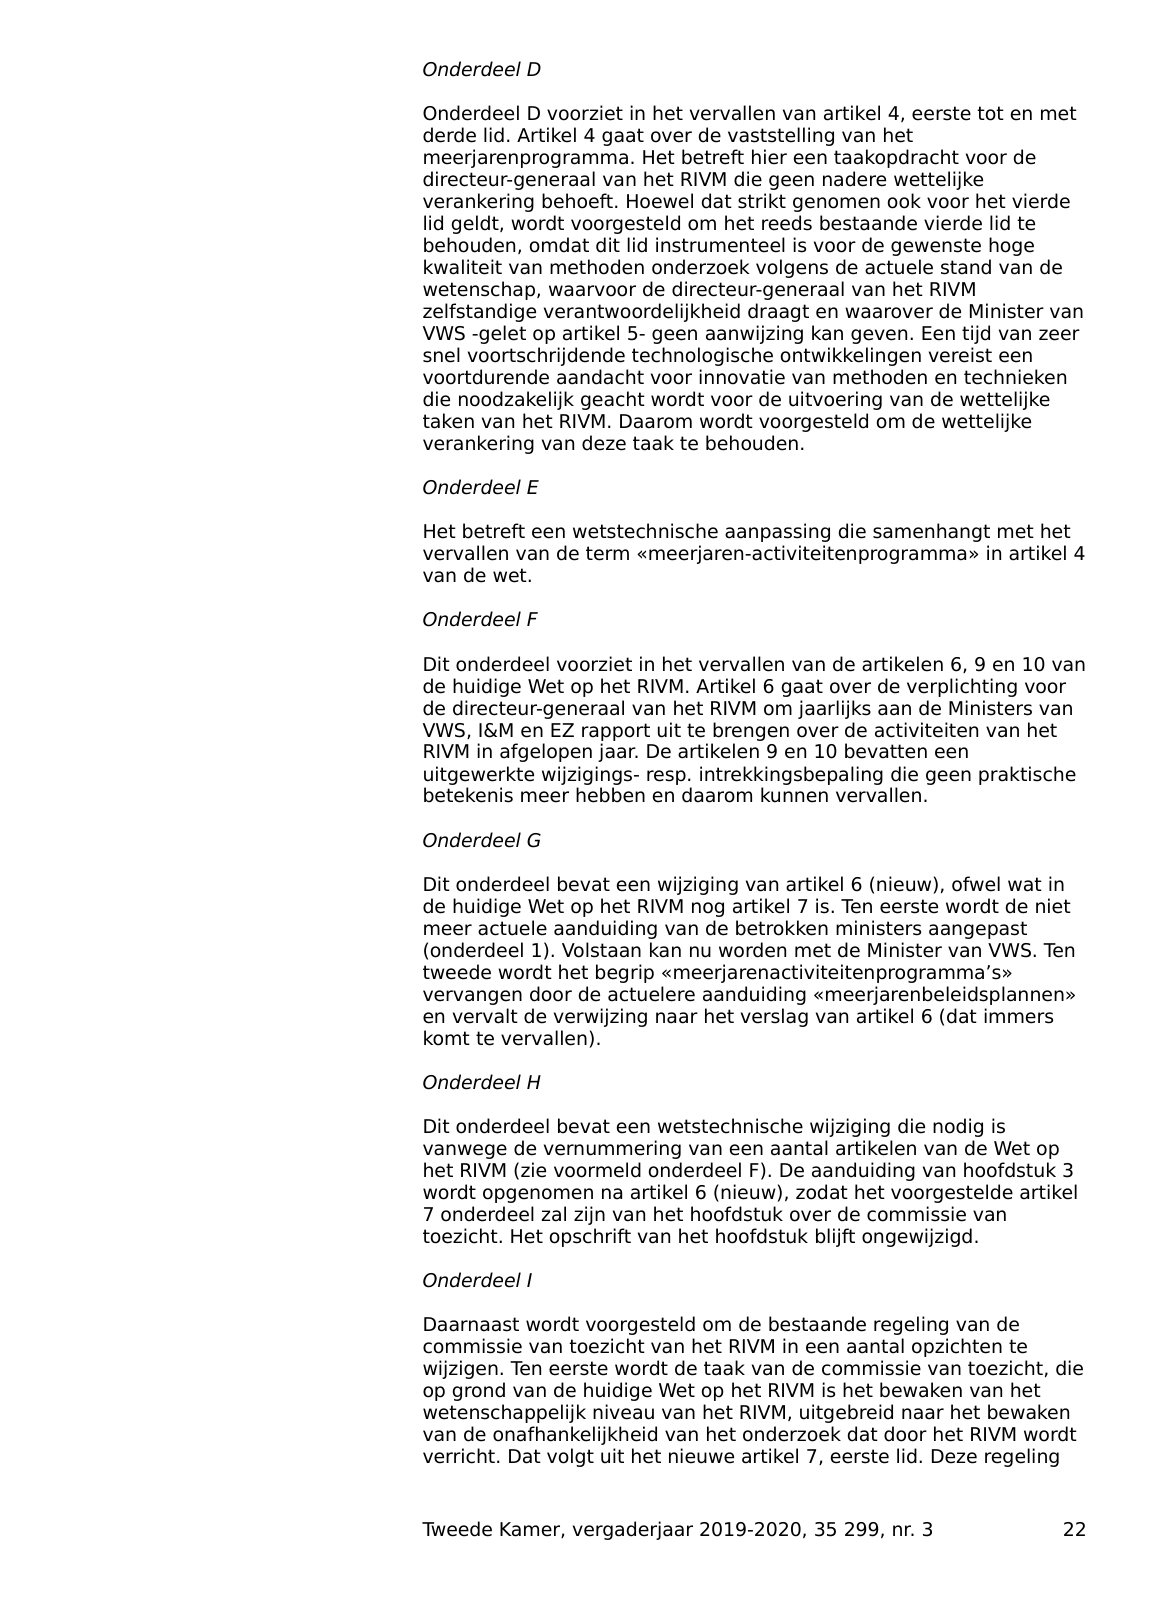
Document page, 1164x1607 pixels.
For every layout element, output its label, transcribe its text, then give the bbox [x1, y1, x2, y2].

subtitle Onderdeel E [422, 477, 1087, 499]
subtitle Onderdeel H [422, 1072, 1087, 1094]
subtitle Onderdeel F [422, 609, 1087, 631]
subtitle Onderdeel G [422, 829, 1087, 852]
subtitle Onderdeel I [422, 1270, 1087, 1292]
text Dit onderdeel bevat een wijziging van artikel 6 (nieuw), ofwel wat in de huidige Wet op het RIVM nog artikel 7 is. Ten eerste wordt de niet meer actuele aanduiding van de betrokken ministers aangepast (onderdeel 1). Volstaan kan nu worden met de Minister van VWS. Ten tweede wordt het begrip «meerjarenactiviteitenprogramma’s» vervangen door de actuelere aanduiding «meerjarenbeleidsplannen» en vervalt de verwijzing naar het verslag van artikel 6 (dat immers komt te vervallen). [422, 874, 1087, 1049]
subtitle Onderdeel D [422, 59, 1087, 81]
text Het betreft een wetstechnische aanpassing die samenhangt met het vervallen van de term «meerjaren-activiteitenprogramma» in artikel 4 van de wet. [422, 521, 1087, 587]
text Daarnaast wordt voorgesteld om de bestaande regeling van de commissie van toezicht van het RIVM in een aantal opzichten te wijzigen. Ten eerste wordt de taak van de commissie van toezicht, die op grond van de huidige Wet op het RIVM is het bewaken van het wetenschappelijk niveau van het RIVM, uitgebreid naar het bewaken van de onafhankelijkheid van het onderzoek dat door het RIVM wordt verricht. Dat volgt uit het nieuwe artikel 7, eerste lid. Deze regeling [422, 1314, 1087, 1468]
text Dit onderdeel bevat een wetstechnische wijziging die nodig is vanwege de vernummering van een aantal artikelen van de Wet op het RIVM (zie voormeld onderdeel F). De aanduiding van hoofdstuk 3 wordt opgenomen na artikel 6 (nieuw), zodat het voorgestelde artikel 7 onderdeel zal zijn van het hoofdstuk over de commissie van toezicht. Het opschrift van het hoofdstuk blijft ongewijzigd. [422, 1116, 1087, 1248]
text Dit onderdeel voorziet in het vervallen van de artikelen 6, 9 en 10 van de huidige Wet op het RIVM. Artikel 6 gaat over de verplichting voor de directeur-generaal van het RIVM om jaarlijks aan de Ministers van VWS, I&M en EZ rapport uit te brengen over de activiteiten van het RIVM in afgelopen jaar. De artikelen 9 en 10 bevatten een uitgewerkte wijzigings- resp. intrekkingsbepaling die geen praktische betekenis meer hebben en daarom kunnen vervallen. [422, 653, 1087, 807]
text Onderdeel D voorziet in het vervallen van artikel 4, eerste tot en met derde lid. Artikel 4 gaat over de vaststelling van het meerjarenprogramma. Het betreft hier een taakopdracht voor de directeur-generaal van het RIVM die geen nadere wettelijke verankering behoeft. Hoewel dat strikt genomen ook voor het vierde lid geldt, wordt voorgesteld om het reeds bestaande vierde lid te behouden, omdat dit lid instrumenteel is voor de gewenste hoge kwaliteit van methoden onderzoek volgens de actuele stand van de wetenschap, waarvoor de directeur-generaal van het RIVM zelfstandige verantwoordelijkheid draagt en waarover de Minister van VWS -gelet op artikel 5- geen aanwijzing kan geven. Een tijd van zeer snel voortschrijdende technologische ontwikkelingen vereist een voortdurende aandacht voor innovatie van methoden en technieken die noodzakelijk geacht wordt voor de uitvoering van de wettelijke taken van het RIVM. Daarom wordt voorgesteld om de wettelijke verankering van deze taak te behouden. [422, 103, 1087, 455]
